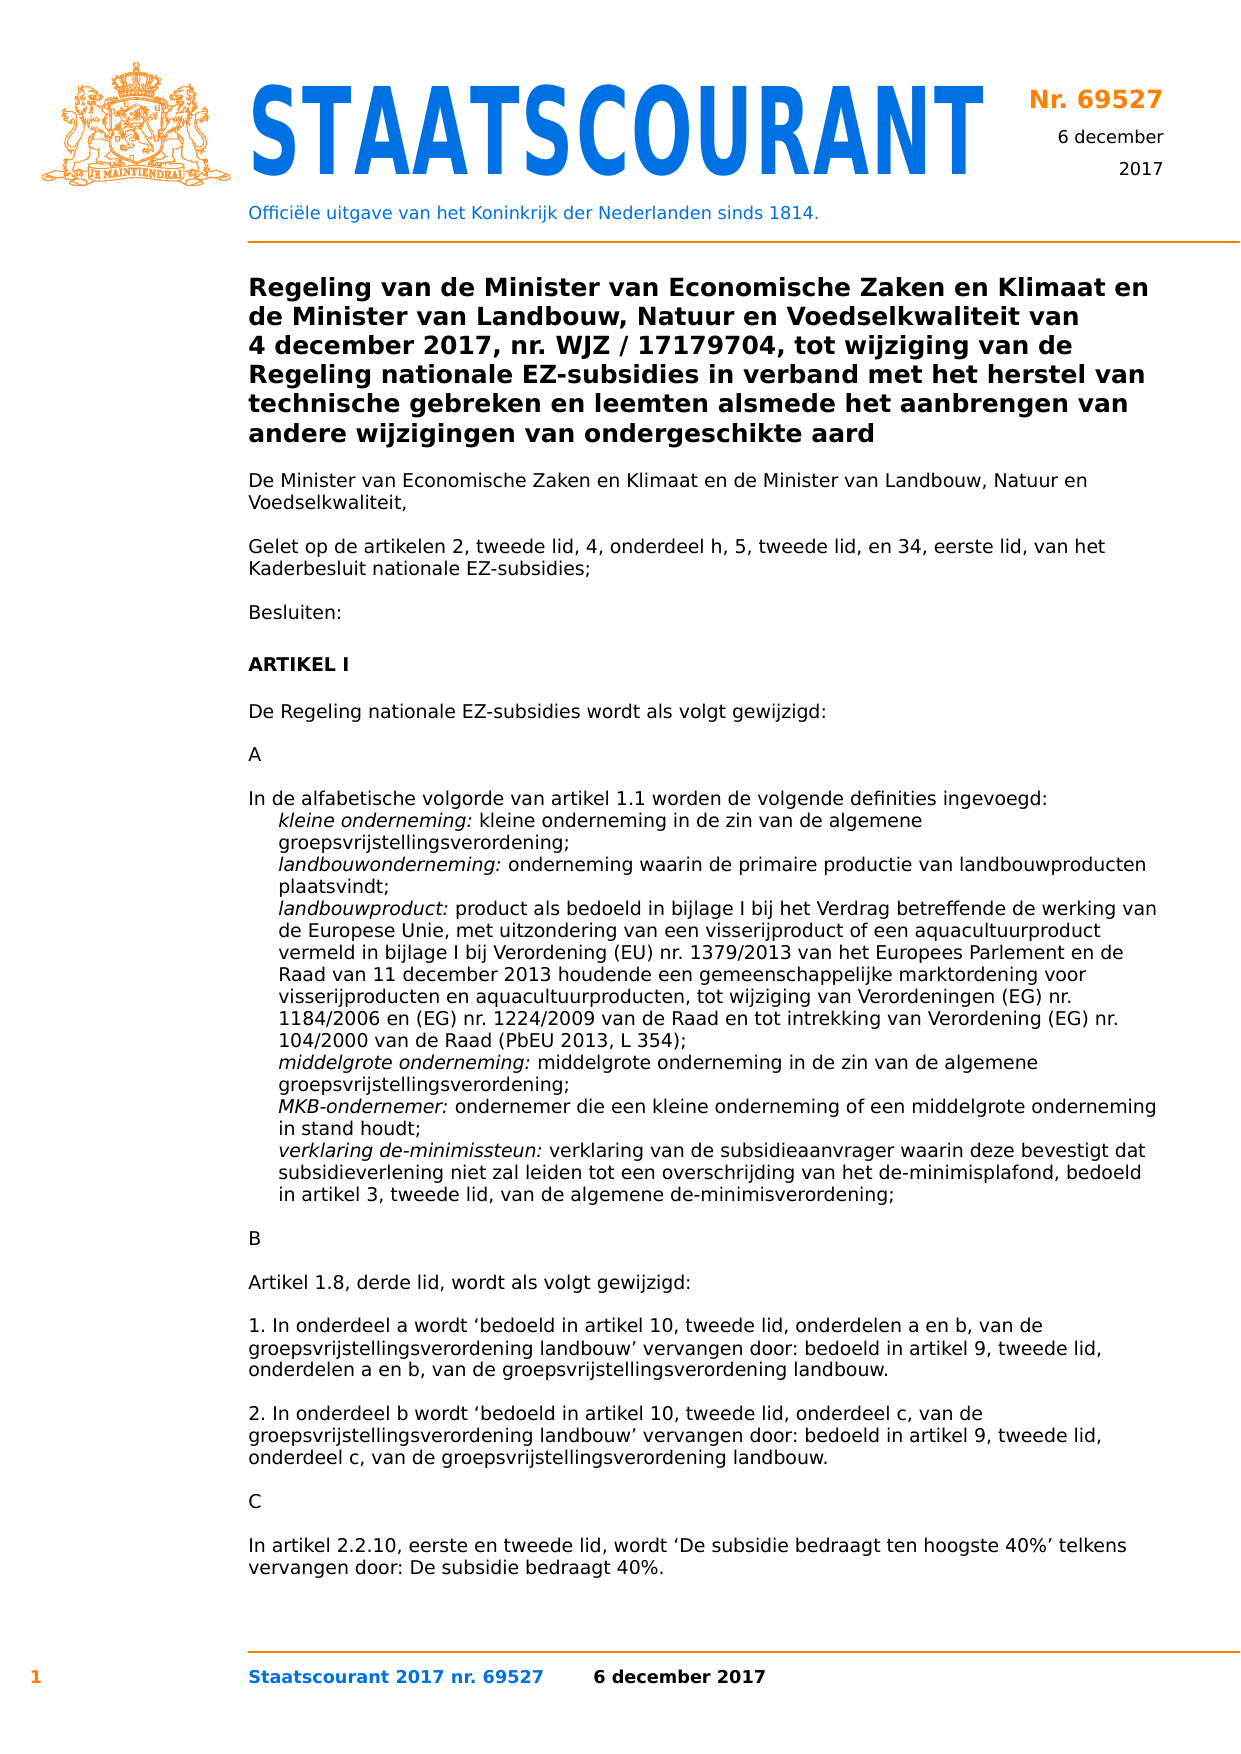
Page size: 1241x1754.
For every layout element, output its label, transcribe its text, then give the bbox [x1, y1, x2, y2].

text A [248, 744, 1163, 766]
text De Regeling nationale EZ-subsidies wordt als volgt gewijzigd: [248, 701, 1163, 722]
text middelgrote onderneming: middelgrote onderneming in de zin van de algemene groepsvrijstellingsverordening; [278, 1052, 1163, 1096]
text Artikel 1.8, derde lid, wordt als volgt gewijzigd: [248, 1272, 1163, 1293]
text verklaring de-minimissteun: verklaring van de subsidieaanvrager waarin deze bevestigt dat subsidieverlening niet zal leiden tot een overschrijding van het de-minimisplafond, bedoeld in artikel 3, tweede lid, van de algemene de-minimisverordening; [278, 1140, 1163, 1206]
text B [248, 1228, 1163, 1250]
subtitle Regeling van de Minister van Economische Zaken en Klimaat en de Minister van Landbouw, Natuur en Voedselkwaliteit van 4 december 2017, nr. WJZ / 17179704, tot wijziging van de Regeling nationale EZ-subsidies in verband met het herstel van technische gebreken en leemten alsmede het aanbrengen van andere wijzigingen van ondergeschikte aard [248, 273, 1163, 448]
text In de alfabetische volgorde van artikel 1.1 worden de volgende definities ingevoegd: [248, 788, 1163, 810]
subtitle ARTIKEL I [248, 653, 1163, 676]
text kleine onderneming: kleine onderneming in de zin van de algemene groepsvrijstellingsverordening; [278, 810, 1163, 854]
text landbouwproduct: product als bedoeld in bijlage I bij het Verdrag betreffende de werking van de Europese Unie, met uitzondering van een visserijproduct of een aquacultuurproduct vermeld in bijlage I bij Verordening (EU) nr. 1379/2013 van het Europees Parlement en de Raad van 11 december 2013 houdende een gemeenschappelijke marktordening voor visserijproducten en aquacultuurproducten, tot wijziging van Verordeningen (EG) nr. 1184/2006 en (EG) nr. 1224/2009 van de Raad en tot intrekking van Verordening (EG) nr. 104/2000 van de Raad (PbEU 2013, L 354); [278, 898, 1163, 1052]
text C [248, 1491, 1163, 1513]
text 1. In onderdeel a wordt ‘bedoeld in artikel 10, tweede lid, onderdelen a en b, van de groepsvrijstellingsverordening landbouw’ vervangen door: bedoeld in artikel 9, tweede lid, onderdelen a en b, van de groepsvrijstellingsverordening landbouw. [248, 1315, 1163, 1381]
text landbouwonderneming: onderneming waarin de primaire productie van landbouwproducten plaatsvindt; [278, 854, 1163, 898]
table_header [25, 62, 248, 241]
text Gelet op de artikelen 2, tweede lid, 4, onderdeel h, 5, tweede lid, en 34, eerste lid, van het Kaderbesluit nationale EZ-subsidies; [248, 536, 1163, 580]
table_cell 6 december [998, 121, 1240, 153]
text In artikel 2.2.10, eerste en tweede lid, wordt ‘De subsidie bedraagt ten hoogste 40%’ telkens vervangen door: De subsidie bedraagt 40%. [248, 1535, 1163, 1579]
text Besluiten: [248, 602, 1163, 623]
text De Minister van Economische Zaken en Klimaat en de Minister van Landbouw, Natuur en Voedselkwaliteit, [248, 470, 1163, 514]
picture [41, 62, 231, 186]
text 2. In onderdeel b wordt ‘bedoeld in artikel 10, tweede lid, onderdeel c, van de groepsvrijstellingsverordening landbouw’ vervangen door: bedoeld in artikel 9, tweede lid, onderdeel c, van de groepsvrijstellingsverordening landbouw. [248, 1403, 1163, 1469]
table_header Nr. 69527 [998, 62, 1240, 121]
table_header STAATSCOURANT [248, 62, 998, 203]
text MKB-ondernemer: ondernemer die een kleine onderneming of een middelgrote onderneming in stand houdt; [278, 1096, 1163, 1140]
table_cell 2017 [998, 153, 1240, 203]
table_cell Officiële uitgave van het Koninkrijk der Nederlanden sinds 1814. [248, 203, 1240, 241]
